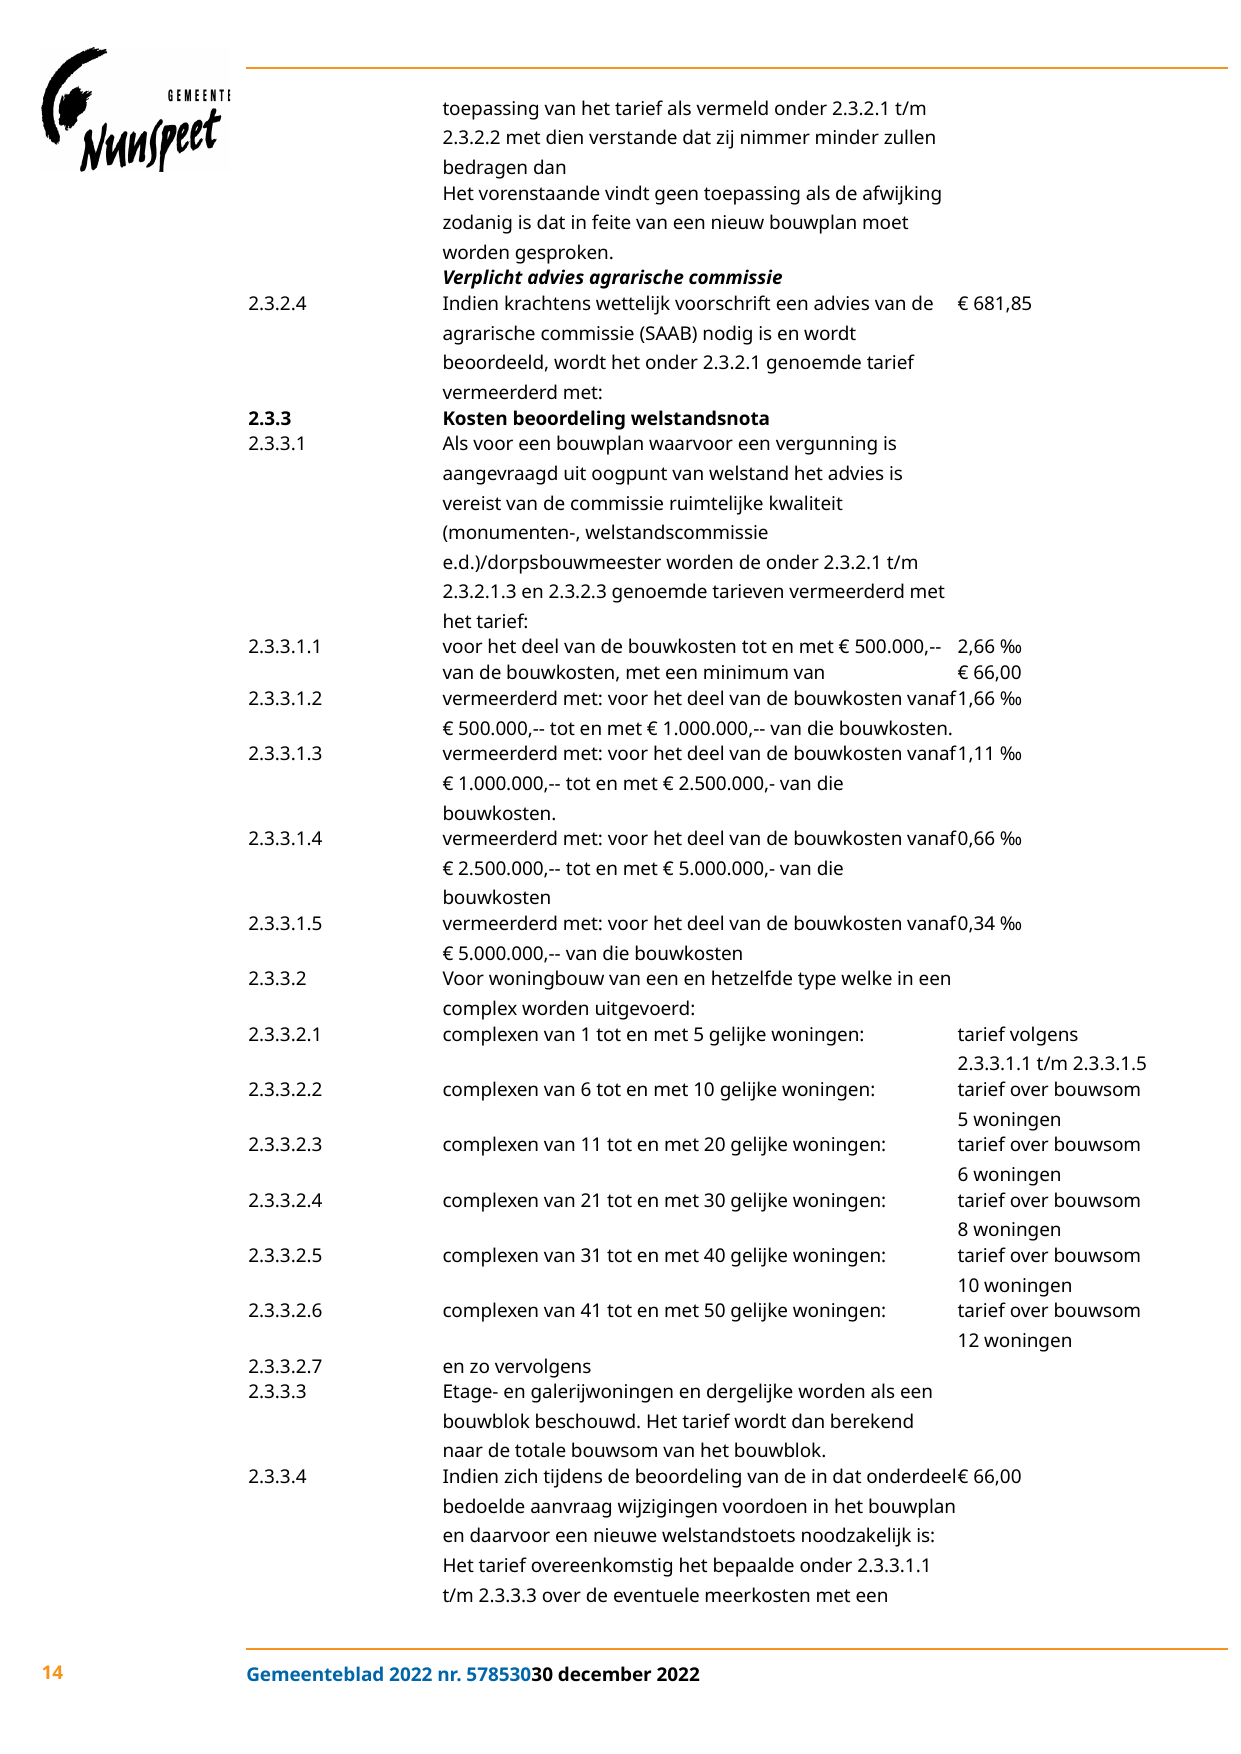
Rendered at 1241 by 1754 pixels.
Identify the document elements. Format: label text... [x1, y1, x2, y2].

table_cell complexen van 1 tot en met 5 gelijke woningen: [442, 1021, 957, 1076]
table_cell 2.3.3.1.5 [248, 910, 442, 966]
table_cell [958, 405, 1152, 431]
picture [41, 47, 231, 172]
table_cell Etage- en galerijwoningen en dergelijke worden als een bouwblok beschouwd. Het tarief wordt dan berekend naar de totale bouwsom van het bouwblok. [442, 1379, 957, 1463]
table_cell 2.3.3.2.2 [248, 1076, 442, 1132]
table_cell [958, 966, 1152, 1021]
table_cell vermeerderd met: voor het deel van de bouwkosten vanaf € 1.000.000,-- tot en met € 2.500.000,- van die bouwkosten. [442, 741, 957, 825]
table_cell Als voor een bouwplan waarvoor een vergunning is aangevraagd uit oogpunt van welstand het advies is vereist van de commissie ruimtelijke kwaliteit (monumenten-, welstandscommissie e.d.)/dorpsbouwmeester worden de onder 2.3.2.1 t/m 2.3.2.1.3 en 2.3.2.3 genoemde tarieven vermeerderd met het tarief: [442, 431, 957, 634]
table_cell € 66,00 [958, 660, 1152, 685]
table_cell van de bouwkosten, met een minimum van [442, 660, 957, 685]
table_cell [248, 95, 442, 180]
table_cell vermeerderd met: voor het deel van de bouwkosten vanaf € 500.000,-- tot en met € 1.000.000,-- van die bouwkosten. [442, 685, 957, 741]
table_cell 2.3.3.1.3 [248, 741, 442, 825]
table_cell complexen van 41 tot en met 50 gelijke woningen: [442, 1298, 957, 1353]
table_cell 2.3.3.2.4 [248, 1187, 442, 1242]
table_cell 2.3.3.2.7 [248, 1353, 442, 1378]
table_cell 2.3.3.2.1 [248, 1021, 442, 1076]
table_cell Het vorenstaande vindt geen toepassing als de afwijking zodanig is dat in feite van een nieuw bouwplan moet worden gesproken. [442, 180, 957, 264]
table_cell [248, 660, 442, 685]
table_cell Indien krachtens wettelijk voorschrift een advies van de agrarische commissie (SAAB) nodig is en wordt beoordeeld, wordt het onder 2.3.2.1 genoemde tarief vermeerderd met: [442, 290, 957, 405]
table_cell vermeerderd met: voor het deel van de bouwkosten vanaf € 2.500.000,-- tot en met € 5.000.000,- van die bouwkosten [442, 825, 957, 910]
table_cell complexen van 11 tot en met 20 gelijke woningen: [442, 1132, 957, 1187]
table_cell 2.3.3.4 [248, 1464, 442, 1607]
table_cell complexen van 31 tot en met 40 gelijke woningen: [442, 1242, 957, 1297]
table_cell 1,66 ‰ [958, 685, 1152, 741]
table_cell tarief volgens 2.3.3.1.1 t/m 2.3.3.1.5 [958, 1021, 1152, 1076]
table_cell tarief over bouwsom 10 woningen [958, 1242, 1152, 1297]
table_cell tarief over bouwsom 12 woningen [958, 1298, 1152, 1353]
table_cell 2.3.3.2 [248, 966, 442, 1021]
table_cell vermeerderd met: voor het deel van de bouwkosten vanaf € 5.000.000,-- van die bouwkosten [442, 910, 957, 966]
table_cell Verplicht advies agrarische commissie [442, 265, 957, 290]
table_cell [958, 265, 1152, 290]
table_cell [958, 95, 1152, 180]
table_cell [248, 180, 442, 264]
table_cell voor het deel van de bouwkosten tot en met € 500.000,-- [442, 634, 957, 659]
table_cell € 66,00 [958, 1464, 1152, 1607]
table_cell 2.3.3.3 [248, 1379, 442, 1463]
table_cell 2.3.3.2.6 [248, 1298, 442, 1353]
table_cell 0,66 ‰ [958, 825, 1152, 910]
table_cell Indien zich tijdens de beoordeling van de in dat onderdeel bedoelde aanvraag wijzigingen voordoen in het bouwplan en daarvoor een nieuwe welstandstoets noodzakelijk is: Het tarief overeenkomstig het bepaalde onder 2.3.3.1.1 t/m 2.3.3.3 over de eventuele meerkosten met een [442, 1464, 957, 1607]
table_cell [248, 265, 442, 290]
table_cell Voor woningbouw van een en hetzelfde type welke in een complex worden uitgevoerd: [442, 966, 957, 1021]
table_cell Kosten beoordeling welstandsnota [442, 405, 957, 431]
table_cell € 681,85 [958, 290, 1152, 405]
table_cell tarief over bouwsom 5 woningen [958, 1076, 1152, 1132]
table_cell complexen van 21 tot en met 30 gelijke woningen: [442, 1187, 957, 1242]
table_cell 2.3.3.1.2 [248, 685, 442, 741]
table_cell en zo vervolgens [442, 1353, 957, 1378]
table_cell 0,34 ‰ [958, 910, 1152, 966]
table_cell 2,66 ‰ [958, 634, 1152, 659]
table_cell 2.3.3.1 [248, 431, 442, 634]
table_cell [958, 180, 1152, 264]
table_cell [958, 431, 1152, 634]
table_cell 2.3.3.1.4 [248, 825, 442, 910]
table_cell 1,11 ‰ [958, 741, 1152, 825]
table_cell complexen van 6 tot en met 10 gelijke woningen: [442, 1076, 957, 1132]
table_cell 2.3.3.1.1 [248, 634, 442, 659]
table_cell 2.3.2.4 [248, 290, 442, 405]
table_cell 2.3.3 [248, 405, 442, 431]
table_cell 2.3.3.2.3 [248, 1132, 442, 1187]
table_cell [958, 1353, 1152, 1378]
table_cell [958, 1379, 1152, 1463]
table_cell 2.3.3.2.5 [248, 1242, 442, 1297]
table_cell tarief over bouwsom 6 woningen [958, 1132, 1152, 1187]
table_cell tarief over bouwsom 8 woningen [958, 1187, 1152, 1242]
table_cell toepassing van het tarief als vermeld onder 2.3.2.1 t/m 2.3.2.2 met dien verstande dat zij nimmer minder zullen bedragen dan [442, 95, 957, 180]
